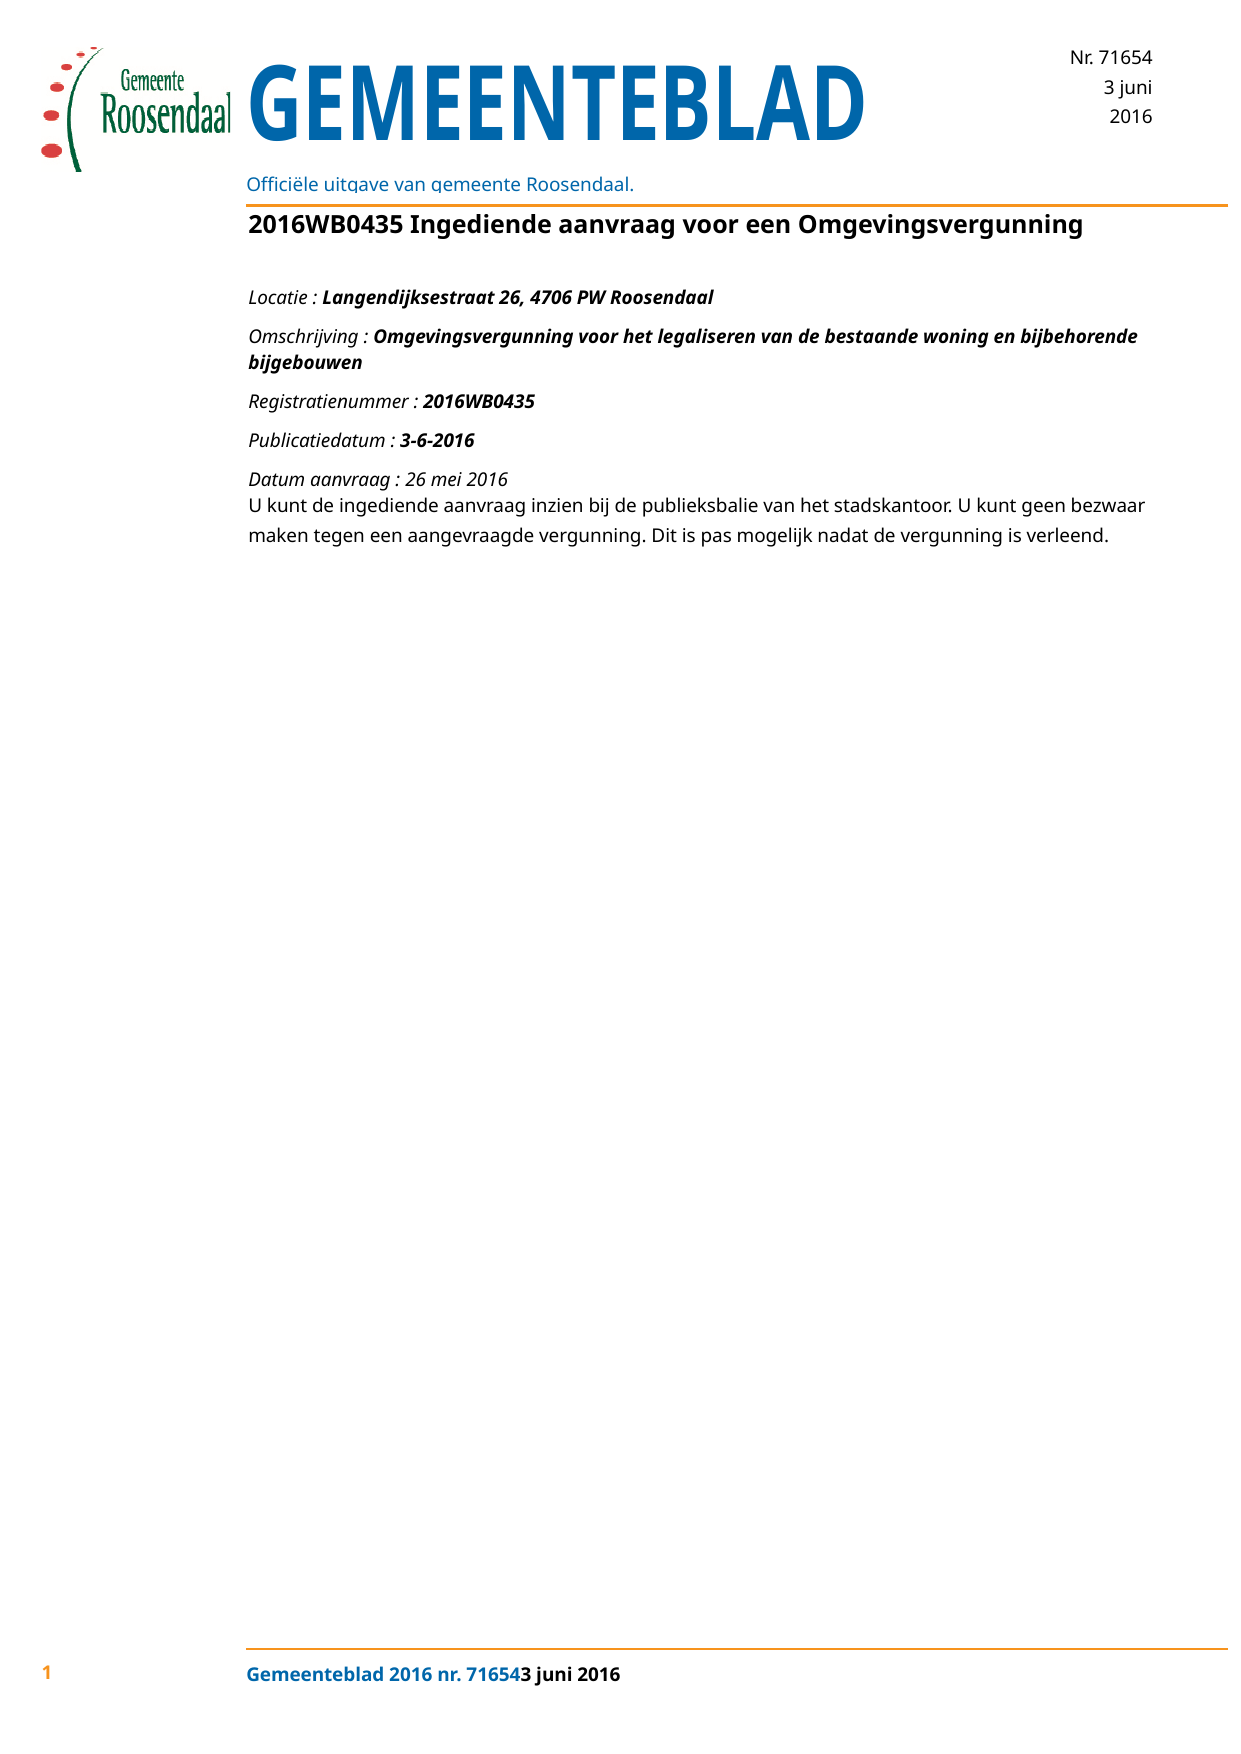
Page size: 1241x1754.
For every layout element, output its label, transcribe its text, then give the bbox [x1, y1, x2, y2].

text Datum aanvraag : 26 mei 2016 [248, 467, 1152, 492]
text Omschrijving : Omgevingsvergunning voor het legaliseren van de bestaande woning en bijbehorende bijgebouwen [248, 323, 1152, 374]
picture [41, 47, 231, 172]
text Registratienummer : 2016WB0435 [248, 388, 1152, 414]
text 2016WB0435 Ingediende aanvraag voor een Omgevingsvergunning [248, 207, 1152, 241]
text Locatie : Langendijksestraat 26, 4706 PW Roosendaal [248, 284, 1152, 309]
text U kunt de ingediende aanvraag inzien bij de publieksbalie van het stadskantoor. U kunt geen bezwaar maken tegen een aangevraagde vergunning. Dit is pas mogelijk nadat de vergunning is verleend. [248, 492, 1152, 548]
text Publicatiedatum : 3-6-2016 [248, 427, 1152, 453]
